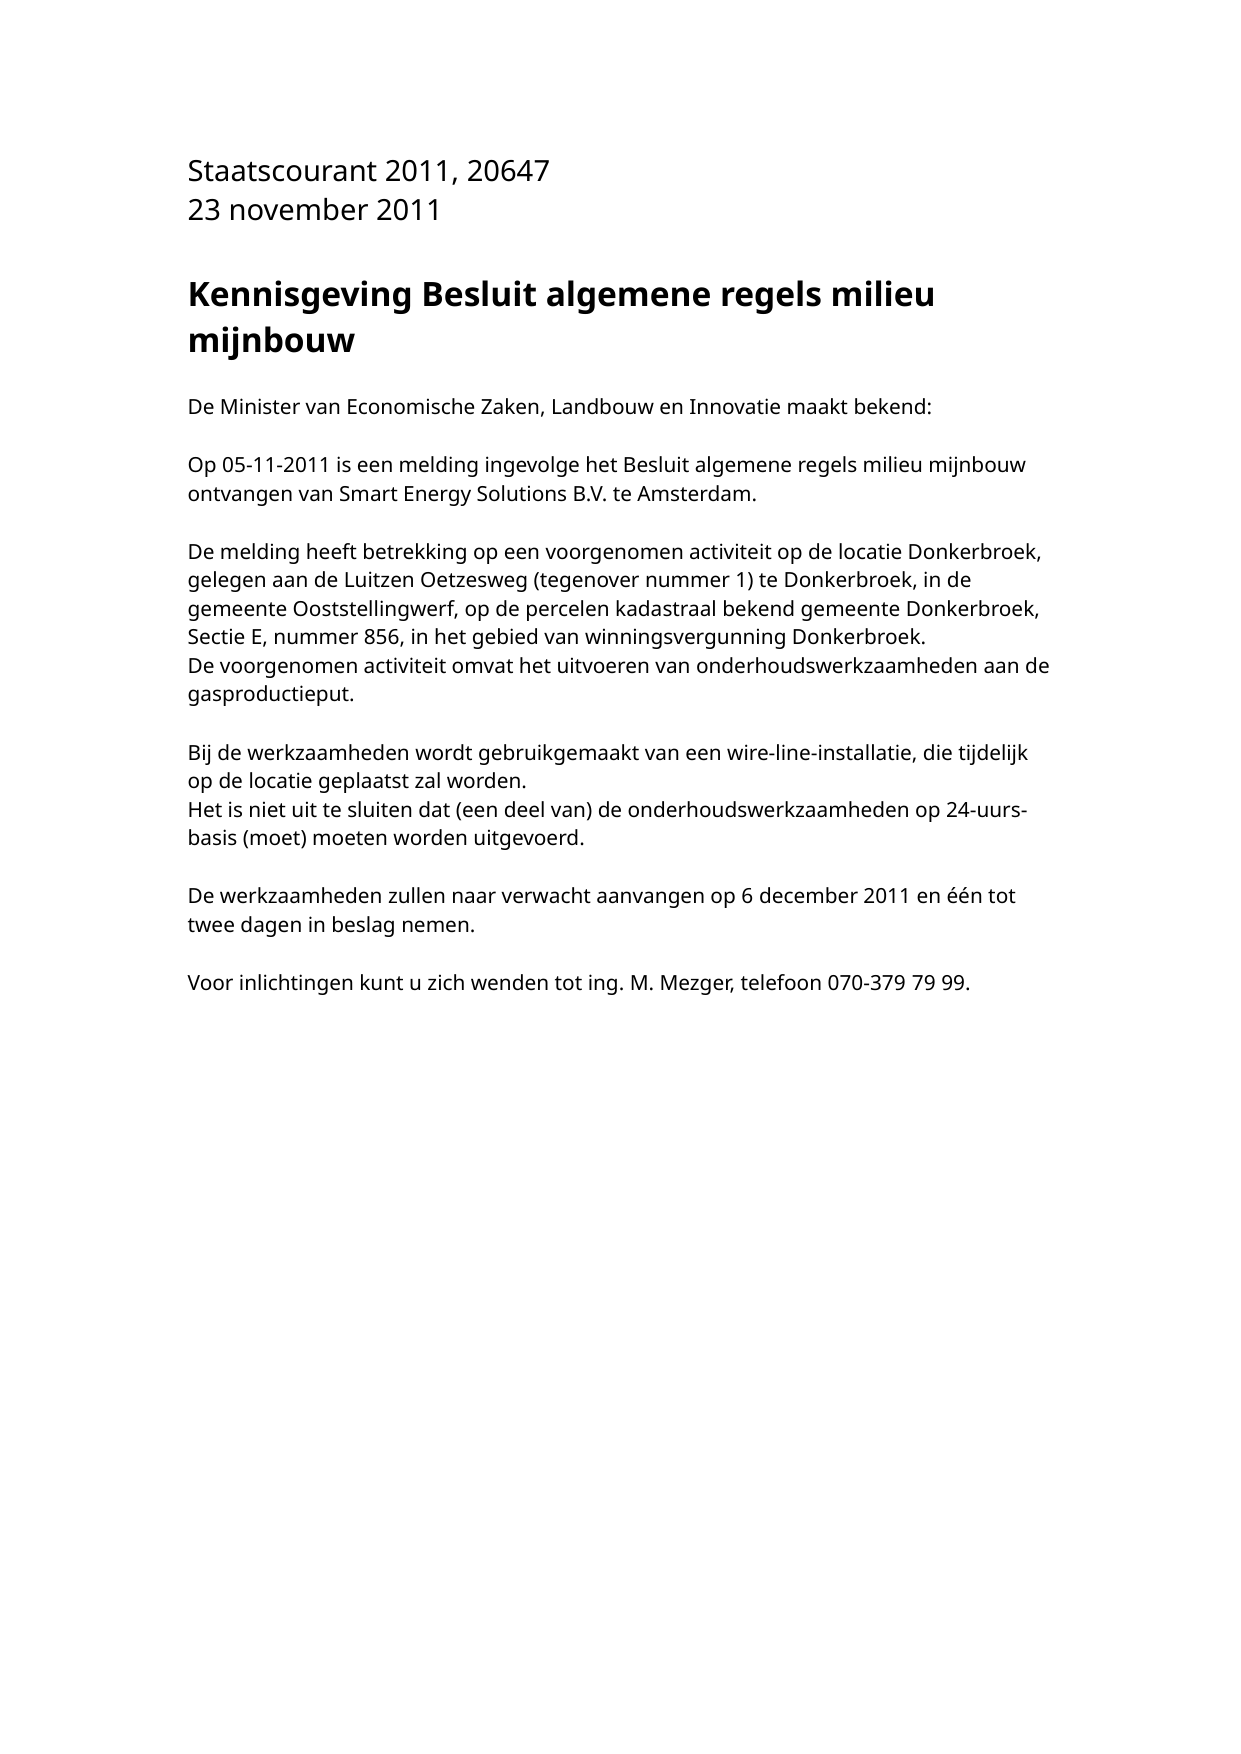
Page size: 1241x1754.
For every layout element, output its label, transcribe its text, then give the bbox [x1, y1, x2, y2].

text Voor inlichtingen kunt u zich wenden tot ing. M. Mezger, telefoon 070-379 79 99. [187, 968, 1053, 997]
text 23 november 2011 [187, 190, 1053, 229]
text De voorgenomen activiteit omvat het uitvoeren van onderhoudswerkzaamheden aan de gasproductieput. [187, 651, 1053, 708]
text De melding heeft betrekking op een voorgenomen activiteit op de locatie Donkerbroek, gelegen aan de Luitzen Oetzesweg (tegenover nummer 1) te Donkerbroek, in de gemeente Ooststellingwerf, op de percelen kadastraal bekend gemeente Donkerbroek, Sectie E, nummer 856, in het gebied van winningsvergunning Donkerbroek. [187, 537, 1053, 651]
text Bij de werkzaamheden wordt gebruikgemaakt van een wire-line-installatie, die tijdelijk op de locatie geplaatst zal worden. [187, 738, 1053, 795]
text De werkzaamheden zullen naar verwacht aanvangen op 6 december 2011 en één tot twee dagen in beslag nemen. [187, 882, 1053, 938]
subtitle Kennisgeving Besluit algemene regels milieu mijnbouw [187, 271, 1053, 362]
text Het is niet uit te sluiten dat (een deel van) de onderhoudswerkzaamheden op 24-uurs- basis (moet) moeten worden uitgevoerd. [187, 795, 1053, 852]
text De Minister van Economische Zaken, Landbouw en Innovatie maakt bekend: [187, 392, 1053, 420]
text Staatscourant 2011, 20647 [187, 150, 1053, 190]
text Op 05-11-2011 is een melding ingevolge het Besluit algemene regels milieu mijnbouw ontvangen van Smart Energy Solutions B.V. te Amsterdam. [187, 450, 1053, 507]
